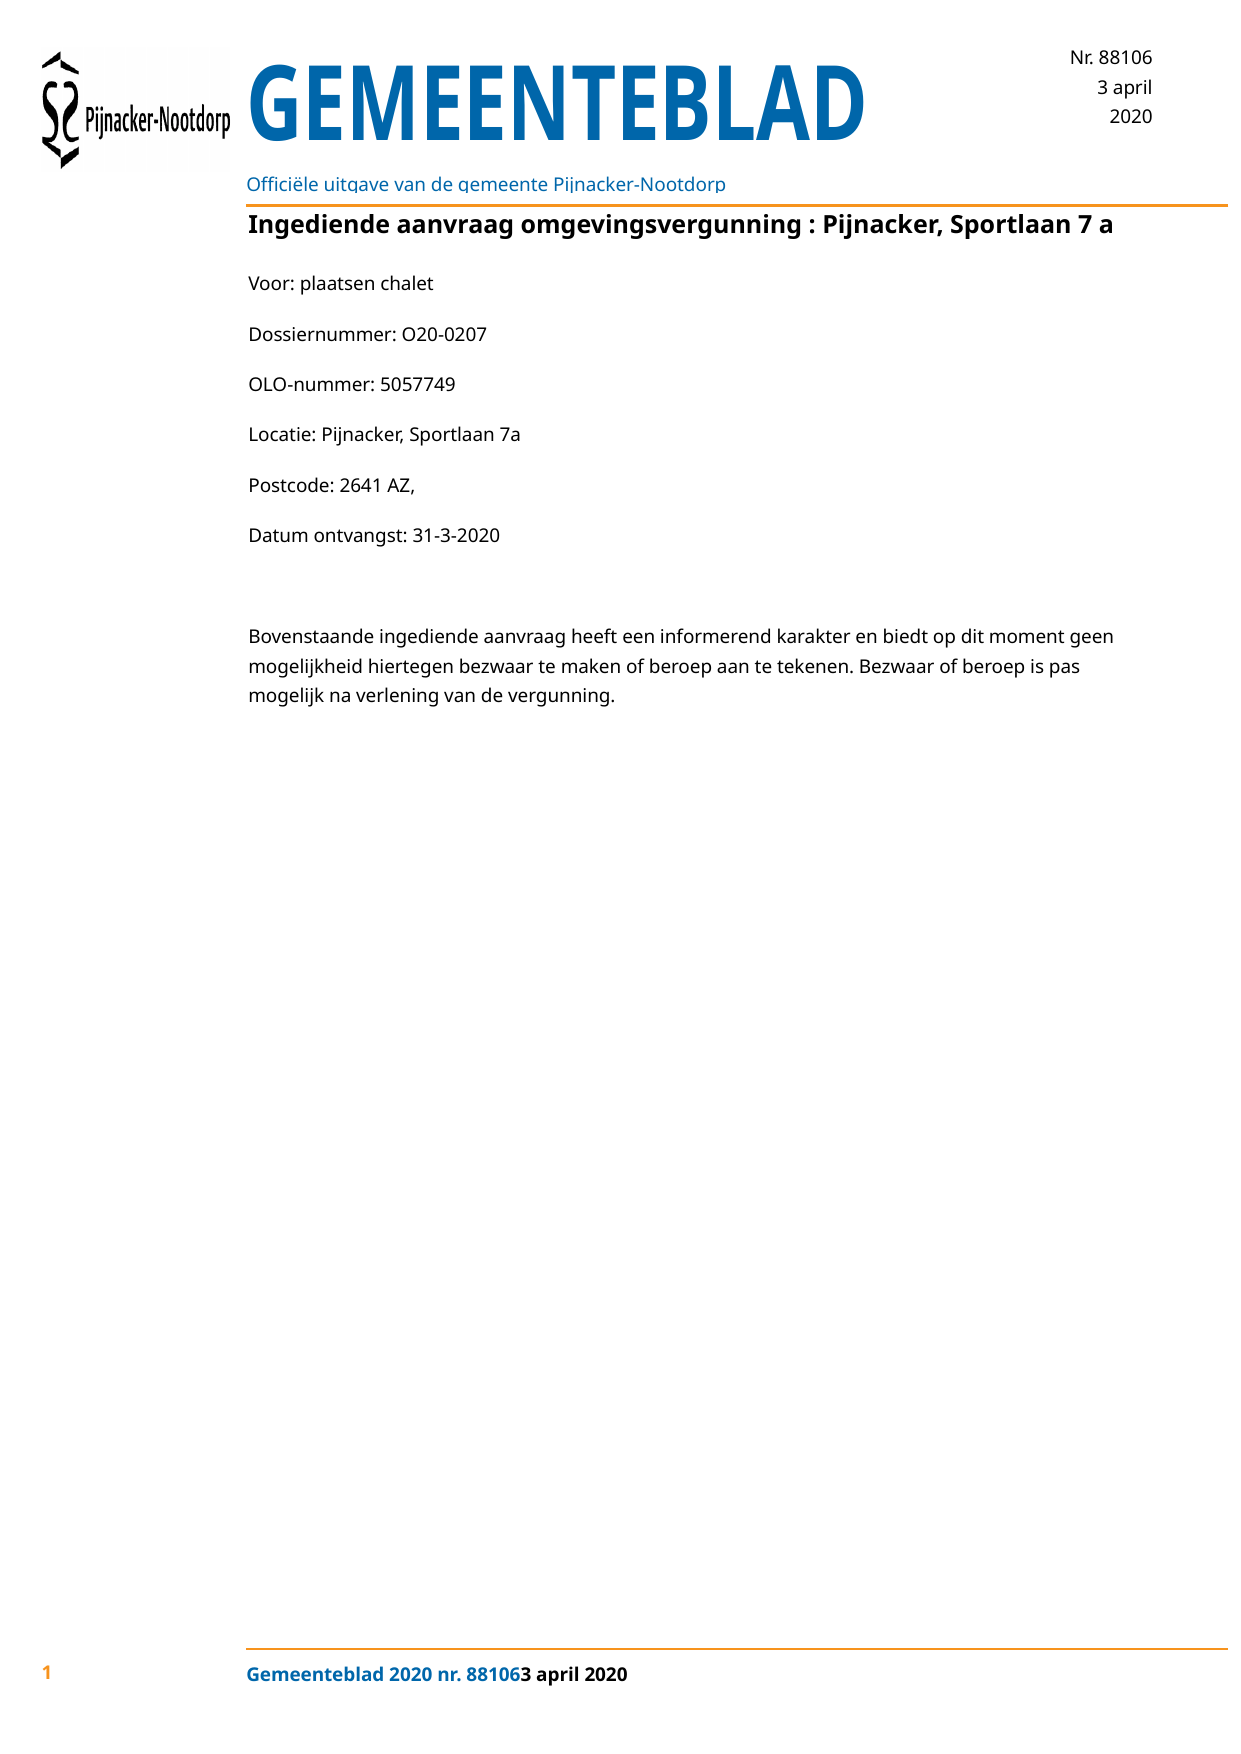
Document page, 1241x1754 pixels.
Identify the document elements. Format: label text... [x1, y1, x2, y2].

text Bovenstaande ingediende aanvraag heeft een informerend karakter en biedt op dit moment geen mogelijkheid hiertegen bezwaar te maken of beroep aan te tekenen. Bezwaar of beroep is pas mogelijk na verlening van de vergunning. [248, 623, 1152, 708]
text Locatie: Pijnacker, Sportlaan 7a [248, 422, 1152, 447]
text Ingediende aanvraag omgevingsvergunning : Pijnacker, Sportlaan 7 a [248, 207, 1152, 241]
text Datum ontvangst: 31-3-2020 [248, 522, 1152, 548]
text Voor: plaatsen chalet [248, 270, 1152, 296]
text Postcode: 2641 AZ, [248, 472, 1152, 498]
text OLO-nummer: 5057749 [248, 371, 1152, 397]
picture [41, 47, 231, 172]
text Dossiernummer: O20-0207 [248, 321, 1152, 346]
